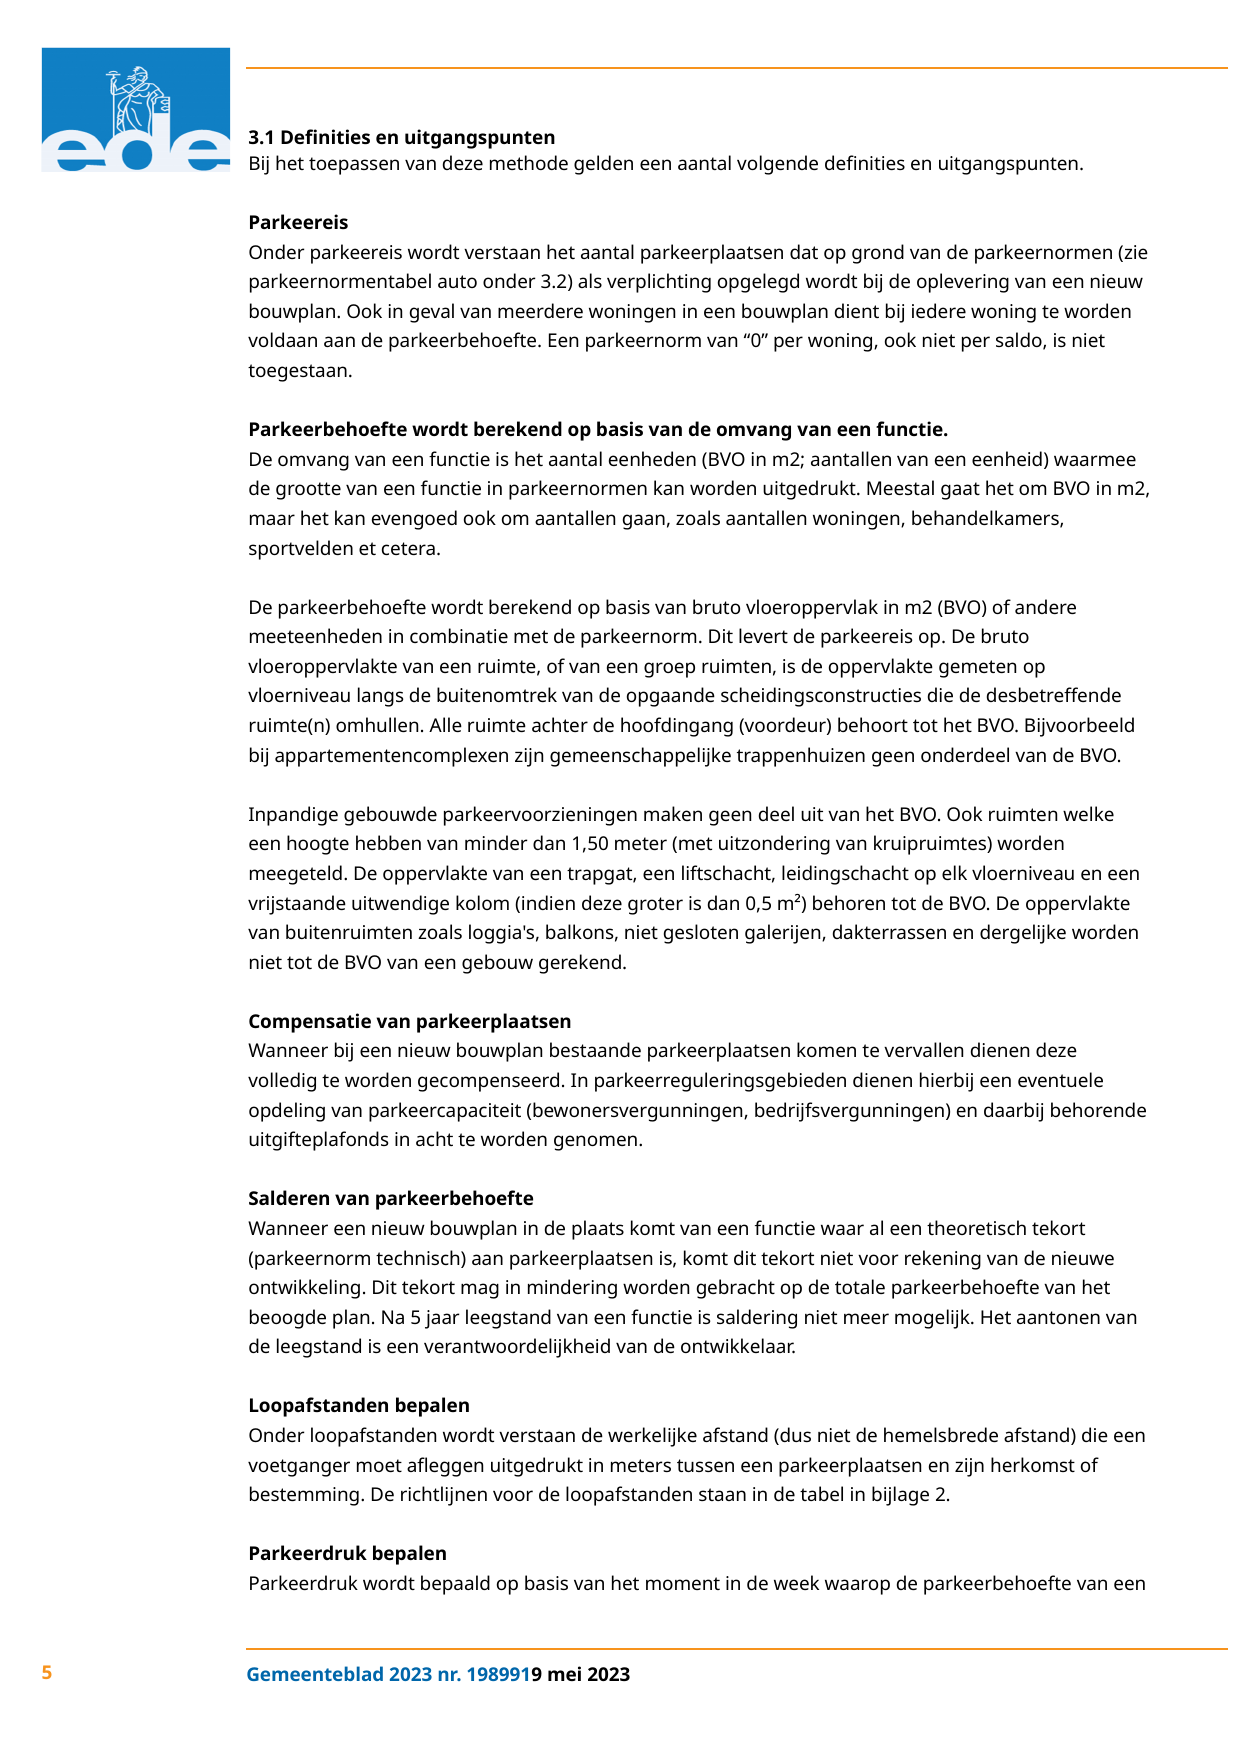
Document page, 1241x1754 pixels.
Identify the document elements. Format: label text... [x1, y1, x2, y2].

text Wanneer een nieuw bouwplan in de plaats komt van een functie waar al een theoretisch tekort (parkeernorm technisch) aan parkeerplaatsen is, komt dit tekort niet voor rekening van de nieuwe ontwikkeling. Dit tekort mag in mindering worden gebracht op de totale parkeerbehoefte van het beoogde plan. Na 5 jaar leegstand van een functie is saldering niet meer mogelijk. Het aantonen van de leegstand is een verantwoordelijkheid van de ontwikkelaar. [248, 1215, 1152, 1359]
text Parkeerdruk wordt bepaald op basis van het moment in de week waarop de parkeerbehoefte van een [248, 1570, 1152, 1596]
text Wanneer bij een nieuw bouwplan bestaande parkeerplaatsen komen te vervallen dienen deze volledig te worden gecompenseerd. In parkeerreguleringsgebieden dienen hierbij een eventuele opdeling van parkeercapaciteit (bewonersvergunningen, bedrijfsvergunningen) en daarbij behorende uitgifteplafonds in acht te worden genomen. [248, 1038, 1152, 1152]
text De parkeerbehoefte wordt berekend op basis van bruto vloeroppervlak in m2 (BVO) of andere meeteenheden in combinatie met de parkeernorm. Dit levert de parkeereis op. De bruto vloeroppervlakte van een ruimte, of van een groep ruimten, is de oppervlakte gemeten op vloerniveau langs de buitenomtrek van de opgaande scheidingsconstructies die de desbetreffende ruimte(n) omhullen. Alle ruimte achter de hoofdingang (voordeur) behoort tot het BVO. Bijvoorbeeld bij appartementencomplexen zijn gemeenschappelijke trappenhuizen geen onderdeel van de BVO. [248, 594, 1152, 767]
text Onder parkeereis wordt verstaan het aantal parkeerplaatsen dat op grond van de parkeernormen (zie parkeernormentabel auto onder 3.2) als verplichting opgelegd wordt bij de oplevering van een nieuw bouwplan. Ook in geval van meerdere woningen in een bouwplan dient bij iedere woning te worden voldaan aan de parkeerbehoefte. Een parkeernorm van “0” per woning, ook niet per saldo, is niet toegestaan. [248, 239, 1152, 383]
text De omvang van een functie is het aantal eenheden (BVO in m2; aantallen van een eenheid) waarmee de grootte van een functie in parkeernormen kan worden uitgedrukt. Meestal gaat het om BVO in m2, maar het kan evengoed ook om aantallen gaan, zoals aantallen woningen, behandelkamers, sportvelden et cetera. [248, 446, 1152, 560]
text Compensatie van parkeerplaatsen [248, 1008, 1152, 1034]
text Parkeereis [248, 209, 1152, 235]
text Loopafstanden bepalen [248, 1393, 1152, 1418]
text Bij het toepassen van deze methode gelden een aantal volgende definities en uitgangspunten. [248, 150, 1152, 176]
text Onder loopafstanden wordt verstaan de werkelijke afstand (dus niet de hemelsbrede afstand) die een voetganger moet afleggen uitgedrukt in meters tussen een parkeerplaatsen en zijn herkomst of bestemming. De richtlijnen voor de loopafstanden staan in de tabel in bijlage 2. [248, 1422, 1152, 1507]
text Parkeerbehoefte wordt berekend op basis van de omvang van een functie. [248, 416, 1152, 442]
picture [41, 47, 231, 172]
text Inpandige gebouwde parkeervoorzieningen maken geen deel uit van het BVO. Ook ruimten welke een hoogte hebben van minder dan 1,50 meter (met uitzondering van kruipruimtes) worden meegeteld. De oppervlakte van een trapgat, een liftschacht, leidingschacht op elk vloerniveau en een vrijstaande uitwendige kolom (indien deze groter is dan 0,5 m²) behoren tot de BVO. De oppervlakte van buitenruimten zoals loggia's, balkons, niet gesloten galerijen, dakterrassen en dergelijke worden niet tot de BVO van een gebouw gerekend. [248, 801, 1152, 974]
text 3.1 Definities en uitgangspunten [248, 124, 1152, 150]
text Parkeerdruk bepalen [248, 1541, 1152, 1566]
text Salderen van parkeerbehoefte [248, 1186, 1152, 1211]
